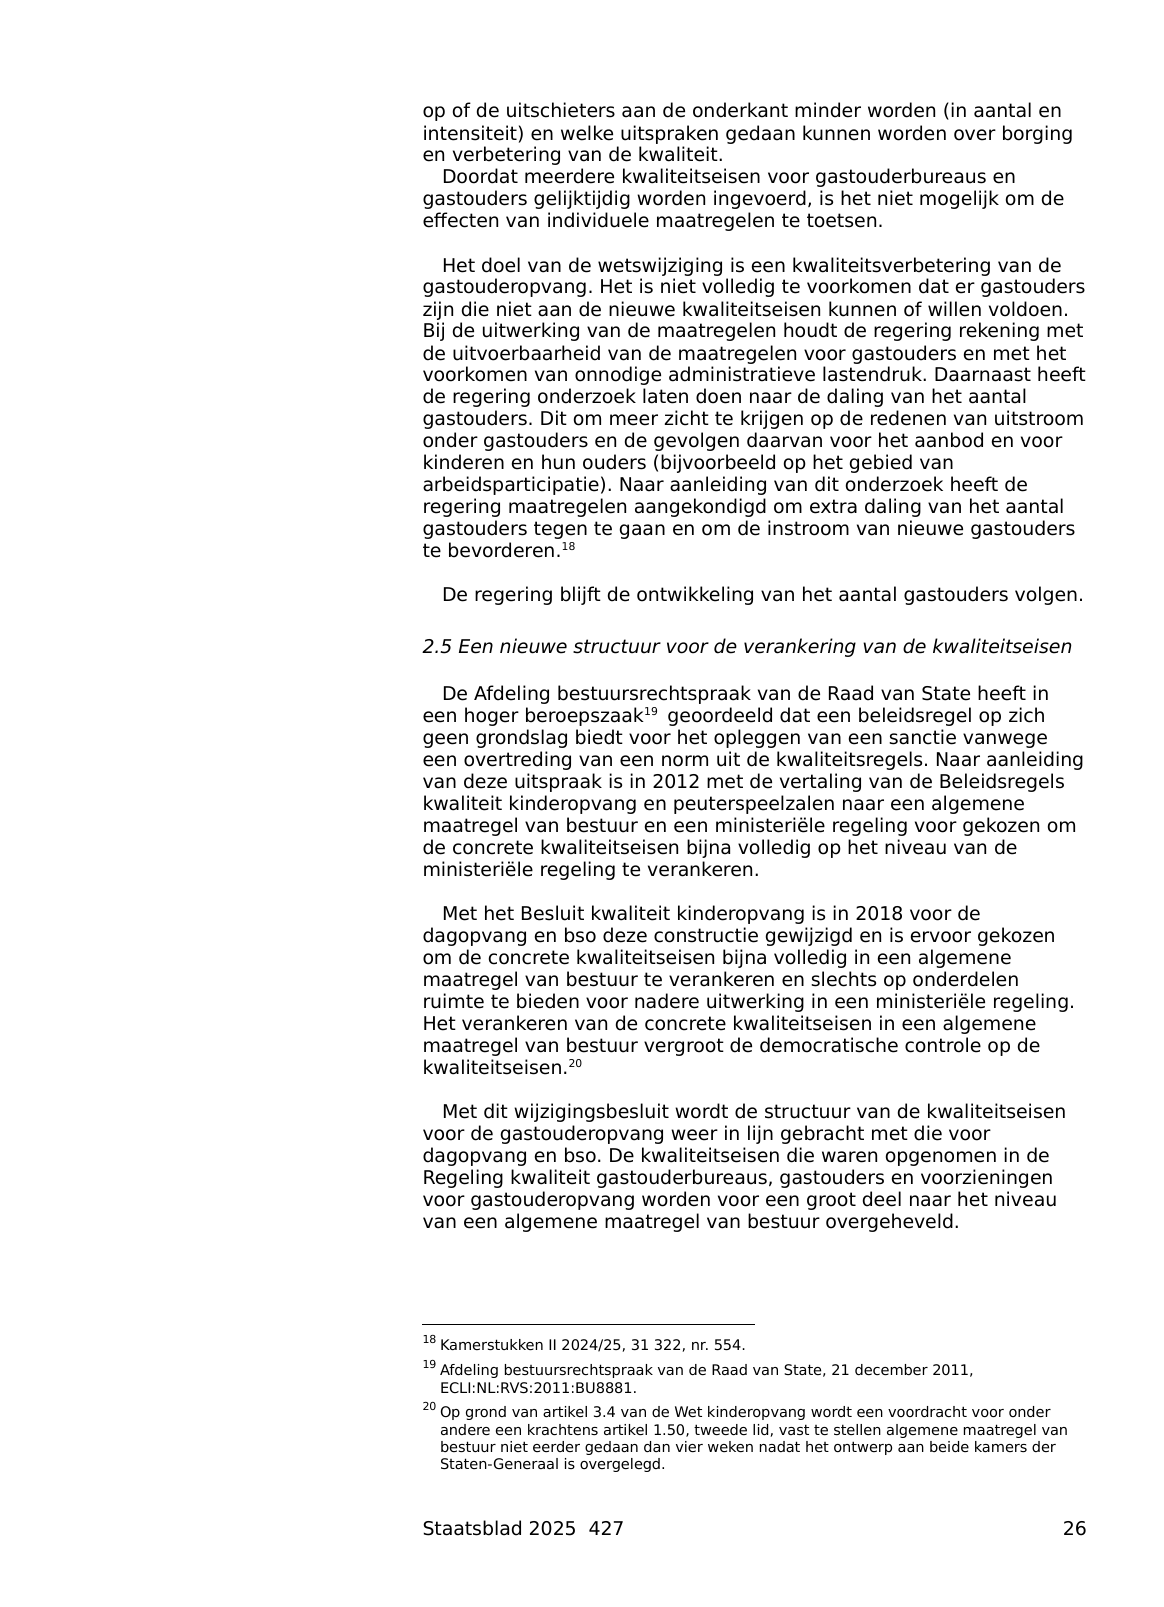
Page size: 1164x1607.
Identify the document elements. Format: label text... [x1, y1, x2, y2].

text Kamerstukken II 2024/25, 31 322, nr. 554. [422, 1333, 1087, 1355]
text Op grond van artikel 3.4 van de Wet kinderopvang wordt een voordracht voor onder andere een krachtens artikel 1.50, tweede lid, vast te stellen algemene maatregel van bestuur niet eerder gedaan dan vier weken nadat het ontwerp aan beide kamers der Staten-Generaal is overgelegd. [422, 1400, 1087, 1473]
text Met dit wijzigingsbesluit wordt de structuur van de kwaliteitseisen voor de gastouderopvang weer in lijn gebracht met die voor dagopvang en bso. De kwaliteitseisen die waren opgenomen in de Regeling kwaliteit gastouderbureaus, gastouders en voorzieningen voor gastouderopvang worden voor een groot deel naar het niveau van een algemene maatregel van bestuur overgeheveld. [422, 1101, 1087, 1233]
text Het doel van de wetswijziging is een kwaliteitsverbetering van de gastouderopvang. Het is niet volledig te voorkomen dat er gastouders zijn die niet aan de nieuwe kwaliteitseisen kunnen of willen voldoen. Bij de uitwerking van de maatregelen houdt de regering rekening met de uitvoerbaarheid van de maatregelen voor gastouders en met het voorkomen van onnodige administratieve lastendruk. Daarnaast heeft de regering onderzoek laten doen naar de daling van het aantal gastouders. Dit om meer zicht te krijgen op de redenen van uitstroom onder gastouders en de gevolgen daarvan voor het aanbod en voor kinderen en hun ouders (bijvoorbeeld op het gebied van arbeidsparticipatie). Naar aanleiding van dit onderzoek heeft de regering maatregelen aangekondigd om extra daling van het aantal gastouders tegen te gaan en om de instroom van nieuwe gastouders te bevorderen. [422, 254, 1087, 562]
text Doordat meerdere kwaliteitseisen voor gastouderbureaus en gastouders gelijktijdig worden ingevoerd, is het niet mogelijk om de effecten van individuele maatregelen te toetsen. [422, 166, 1087, 232]
text De Afdeling bestuursrechtspraak van de Raad van State heeft in een hoger beroepszaak geoordeeld dat een beleidsregel op zich geen grondslag biedt voor het opleggen van een sanctie vanwege een overtreding van een norm uit de kwaliteitsregels. Naar aanleiding van deze uitspraak is in 2012 met de vertaling van de Beleidsregels kwaliteit kinderopvang en peuterspeelzalen naar een algemene maatregel van bestuur en een ministeriële regeling voor gekozen om de concrete kwaliteitseisen bijna volledig op het niveau van de ministeriële regeling te verankeren. [422, 683, 1087, 881]
text op of de uitschieters aan de onderkant minder worden (in aantal en intensiteit) en welke uitspraken gedaan kunnen worden over borging en verbetering van de kwaliteit. [422, 100, 1087, 166]
text De regering blijft de ontwikkeling van het aantal gastouders volgen. [422, 584, 1087, 606]
subtitle 2.5 Een nieuwe structuur voor de verankering van de kwaliteitseisen [422, 636, 1087, 658]
text Met het Besluit kwaliteit kinderopvang is in 2018 voor de dagopvang en bso deze constructie gewijzigd en is ervoor gekozen om de concrete kwaliteitseisen bijna volledig in een algemene maatregel van bestuur te verankeren en slechts op onderdelen ruimte te bieden voor nadere uitwerking in een ministeriële regeling. Het verankeren van de concrete kwaliteitseisen in een algemene maatregel van bestuur vergroot de democratische controle op de kwaliteitseisen. [422, 903, 1087, 1079]
text Afdeling bestuursrechtspraak van de Raad van State, 21 december 2011, ECLI:NL:RVS:2011:BU8881. [422, 1358, 1087, 1397]
